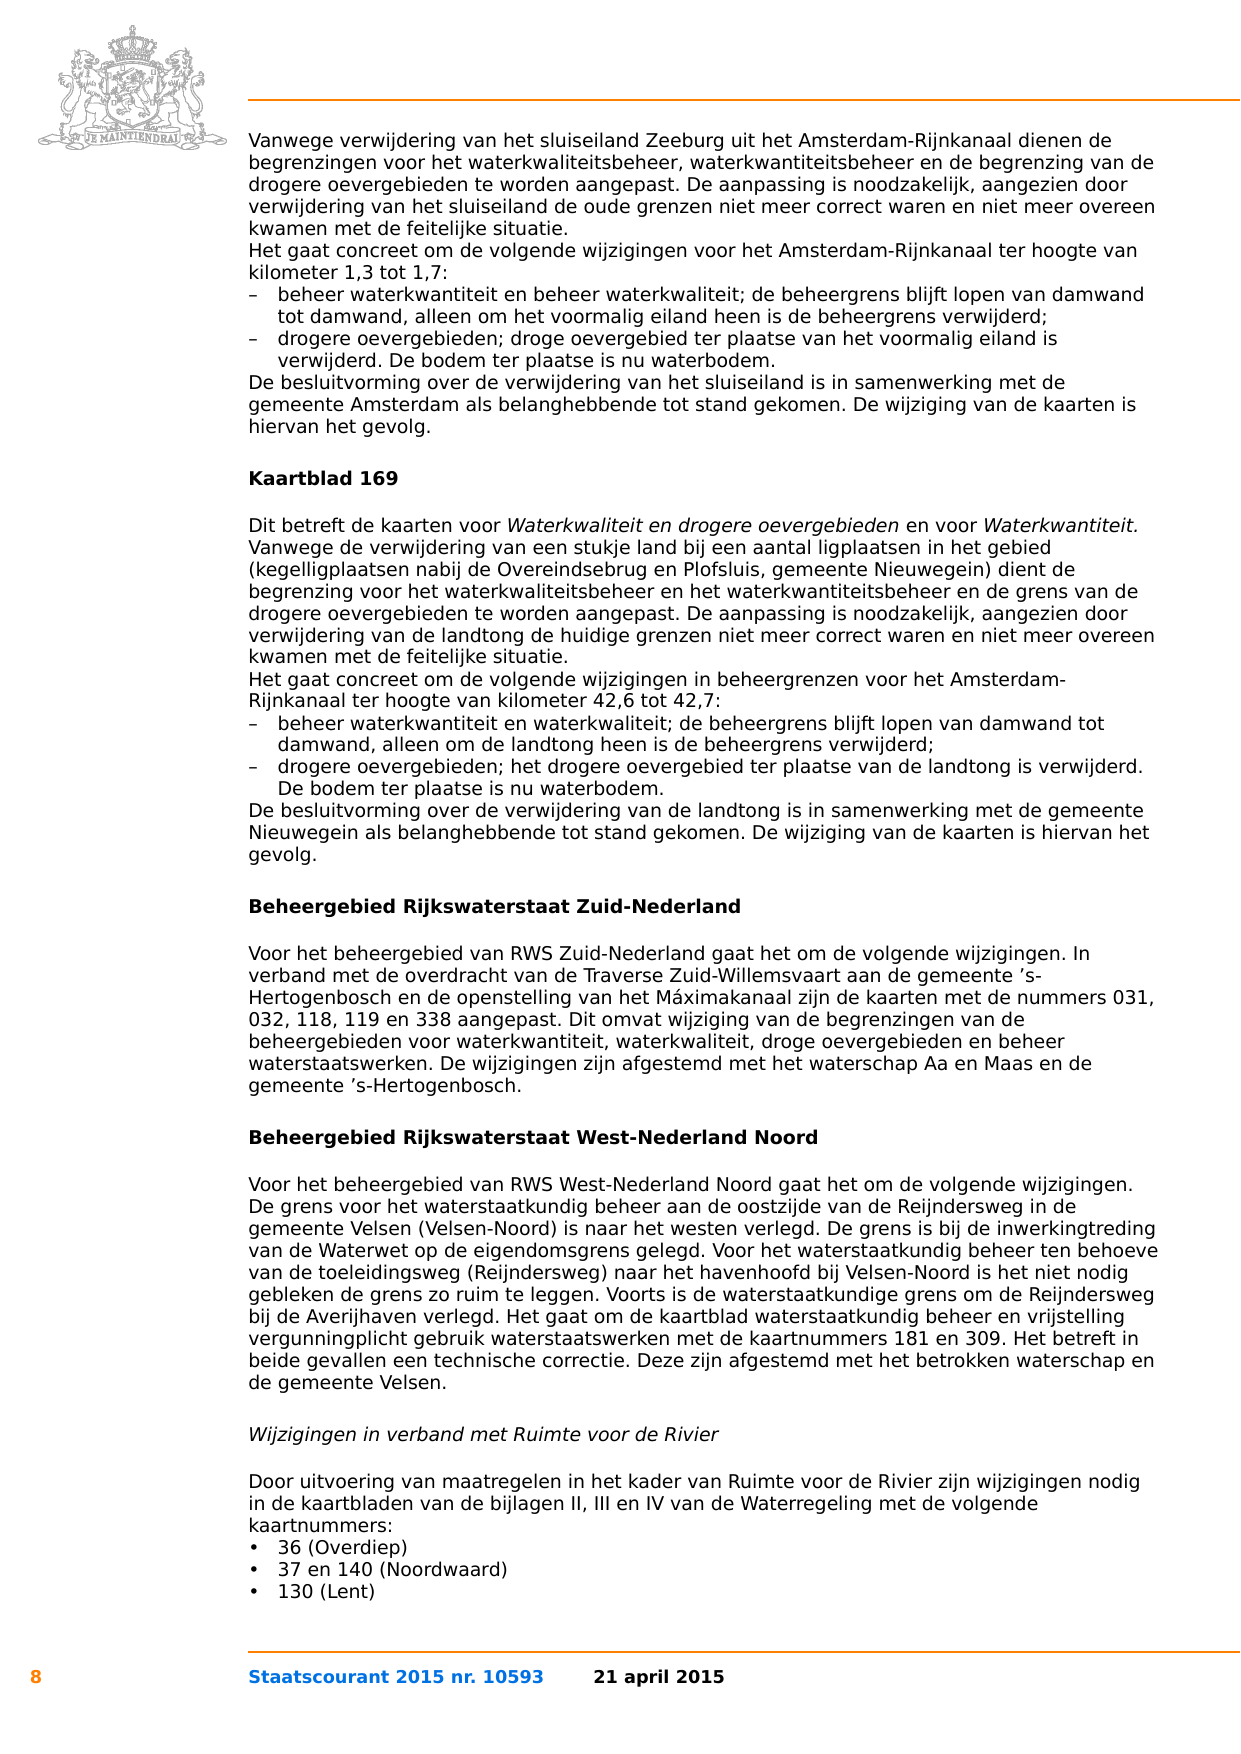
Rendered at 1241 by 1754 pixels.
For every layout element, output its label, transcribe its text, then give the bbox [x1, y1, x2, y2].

text Vanwege de verwijdering van een stukje land bij een aantal ligplaatsen in het gebied (kegelligplaatsen nabij de Overeindsebrug en Plofsluis, gemeente Nieuwegein) dient de begrenzing voor het waterkwaliteitsbeheer en het waterkwantiteitsbeheer en de grens van de drogere oevergebieden te worden aangepast. De aanpassing is noodzakelijk, aangezien door verwijdering van de landtong de huidige grenzen niet meer correct waren en niet meer overeen kwamen met de feitelijke situatie. [248, 537, 1163, 668]
text De besluitvorming over de verwijdering van de landtong is in samenwerking met de gemeente Nieuwegein als belanghebbende tot stand gekomen. De wijziging van de kaarten is hiervan het gevolg. [248, 800, 1163, 866]
text Voor het beheergebied van RWS West-Nederland Noord gaat het om de volgende wijzigingen. De grens voor het waterstaatkundig beheer aan de oostzijde van de Reijndersweg in de gemeente Velsen (Velsen-Noord) is naar het westen verlegd. De grens is bij de inwerkingtreding van de Waterwet op de eigendomsgrens gelegd. Voor het waterstaatkundig beheer ten behoeve van de toeleidingsweg (Reijndersweg) naar het havenhoofd bij Velsen-Noord is het niet nodig gebleken de grens zo ruim te leggen. Voorts is de waterstaatkundige grens om de Reijndersweg bij de Averijhaven verlegd. Het gaat om de kaartblad waterstaatkundig beheer en vrijstelling vergunningplicht gebruik waterstaatswerken met de kaartnummers 181 en 309. Het betreft in beide gevallen een technische correctie. Deze zijn afgestemd met het betrokken waterschap en de gemeente Velsen. [248, 1174, 1163, 1394]
text Vanwege verwijdering van het sluiseiland Zeeburg uit het Amsterdam-Rijnkanaal dienen de begrenzingen voor het waterkwaliteitsbeheer, waterkwantiteitsbeheer en de begrenzing van de drogere oevergebieden te worden aangepast. De aanpassing is noodzakelijk, aangezien door verwijdering van het sluiseiland de oude grenzen niet meer correct waren en niet meer overeen kwamen met de feitelijke situatie. [248, 130, 1163, 240]
text • 130 (Lent) [248, 1581, 1163, 1603]
subtitle Wijzigingen in verband met Ruimte voor de Rivier [248, 1424, 1163, 1446]
text Het gaat concreet om de volgende wijzigingen voor het Amsterdam-Rijnkanaal ter hoogte van kilometer 1,3 tot 1,7: [248, 240, 1163, 284]
text – drogere oevergebieden; het drogere oevergebied ter plaatse van de landtong is verwijderd. De bodem ter plaatse is nu waterbodem. [248, 756, 1163, 800]
text – drogere oevergebieden; droge oevergebied ter plaatse van het voormalig eiland is verwijderd. De bodem ter plaatse is nu waterbodem. [248, 328, 1163, 372]
text Dit betreft de kaarten voor Waterkwaliteit en drogere oevergebieden en voor Waterkwantiteit. [248, 514, 1163, 537]
text Voor het beheergebied van RWS Zuid-Nederland gaat het om de volgende wijzigingen. In verband met de overdracht van de Traverse Zuid-Willemsvaart aan de gemeente ’s-Hertogenbosch en de openstelling van het Máximakanaal zijn de kaarten met de nummers 031, 032, 118, 119 en 338 aangepast. Dit omvat wijziging van de begrenzingen van de beheergebieden voor waterkwantiteit, waterkwaliteit, droge oevergebieden en beheer waterstaatswerken. De wijzigingen zijn afgestemd met het waterschap Aa en Maas en de gemeente ’s-Hertogenbosch. [248, 943, 1163, 1097]
text Door uitvoering van maatregelen in het kader van Ruimte voor de Rivier zijn wijzigingen nodig in de kaartbladen van de bijlagen II, III en IV van de Waterregeling met de volgende kaartnummers: [248, 1471, 1163, 1537]
text • 37 en 140 (Noordwaard) [248, 1559, 1163, 1581]
subtitle Beheergebied Rijkswaterstaat Zuid-Nederland [248, 896, 1163, 918]
subtitle Kaartblad 169 [248, 468, 1163, 489]
text – beheer waterkwantiteit en beheer waterkwaliteit; de beheergrens blijft lopen van damwand tot damwand, alleen om het voormalig eiland heen is de beheergrens verwijderd; [248, 284, 1163, 328]
subtitle Beheergebied Rijkswaterstaat West-Nederland Noord [248, 1127, 1163, 1149]
text Het gaat concreet om de volgende wijzigingen in beheergrenzen voor het Amsterdam-Rijnkanaal ter hoogte van kilometer 42,6 tot 42,7: [248, 668, 1163, 712]
text De besluitvorming over de verwijdering van het sluiseiland is in samenwerking met de gemeente Amsterdam als belanghebbende tot stand gekomen. De wijziging van de kaarten is hiervan het gevolg. [248, 372, 1163, 438]
text • 36 (Overdiep) [248, 1537, 1163, 1559]
text – beheer waterkwantiteit en waterkwaliteit; de beheergrens blijft lopen van damwand tot damwand, alleen om de landtong heen is de beheergrens verwijderd; [248, 712, 1163, 756]
picture [38, 25, 227, 150]
